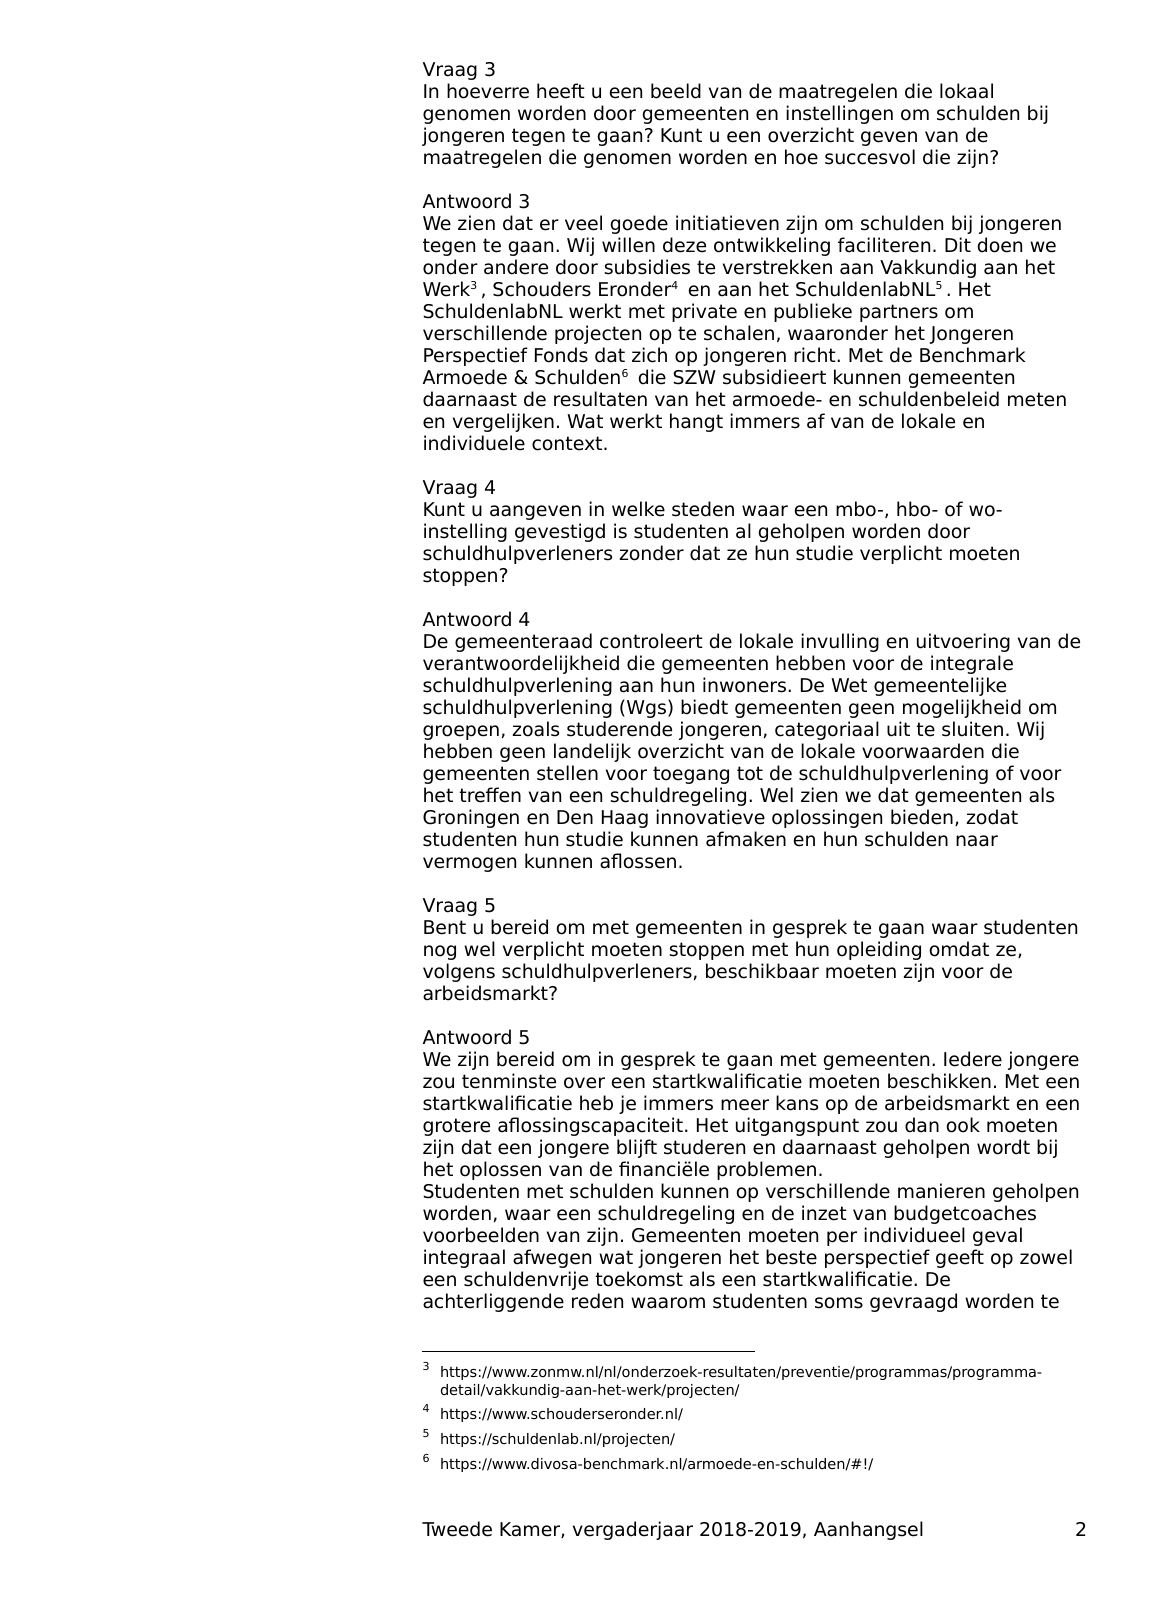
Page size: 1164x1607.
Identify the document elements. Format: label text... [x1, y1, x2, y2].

text Studenten met schulden kunnen op verschillende manieren geholpen worden, waar een schuldregeling en de inzet van budgetcoaches voorbeelden van zijn. Gemeenten moeten per individueel geval integraal afwegen wat jongeren het beste perspectief geeft op zowel een schuldenvrije toekomst als een startkwalificatie. De achterliggende reden waarom studenten soms gevraagd worden te [422, 1181, 1087, 1313]
text Vraag 3 [422, 59, 1087, 81]
text Vraag 4 [422, 477, 1087, 499]
text Kunt u aangeven in welke steden waar een mbo-, hbo- of wo-instelling gevestigd is studenten al geholpen worden door schuldhulpverleners zonder dat ze hun studie verplicht moeten stoppen? [422, 499, 1087, 587]
text Antwoord 3 [422, 191, 1087, 213]
text Antwoord 5 [422, 1027, 1087, 1049]
text https://www.schouderseronder.nl/ [422, 1402, 1087, 1424]
text Vraag 5 [422, 895, 1087, 917]
text Antwoord 4 [422, 609, 1087, 631]
text In hoeverre heeft u een beeld van de maatregelen die lokaal genomen worden door gemeenten en instellingen om schulden bij jongeren tegen te gaan? Kunt u een overzicht geven van de maatregelen die genomen worden en hoe succesvol die zijn? [422, 81, 1087, 169]
text De gemeenteraad controleert de lokale invulling en uitvoering van de verantwoordelijkheid die gemeenten hebben voor de integrale schuldhulpverlening aan hun inwoners. De Wet gemeentelijke schuldhulpverlening (Wgs) biedt gemeenten geen mogelijkheid om groepen, zoals studerende jongeren, categoriaal uit te sluiten. Wij hebben geen landelijk overzicht van de lokale voorwaarden die gemeenten stellen voor toegang tot de schuldhulpverlening of voor het treffen van een schuldregeling. Wel zien we dat gemeenten als Groningen en Den Haag innovatieve oplossingen bieden, zodat studenten hun studie kunnen afmaken en hun schulden naar vermogen kunnen aflossen. [422, 631, 1087, 873]
text Bent u bereid om met gemeenten in gesprek te gaan waar studenten nog wel verplicht moeten stoppen met hun opleiding omdat ze, volgens schuldhulpverleners, beschikbaar moeten zijn voor de arbeidsmarkt? [422, 917, 1087, 1005]
text https://schuldenlab.nl/projecten/ [422, 1427, 1087, 1449]
text We zien dat er veel goede initiatieven zijn om schulden bij jongeren tegen te gaan. Wij willen deze ontwikkeling faciliteren. Dit doen we onder andere door subsidies te verstrekken aan Vakkundig aan het Werk, Schouders Eronder en aan het SchuldenlabNL. Het SchuldenlabNL werkt met private en publieke partners om verschillende projecten op te schalen, waaronder het Jongeren Perspectief Fonds dat zich op jongeren richt. Met de Benchmark Armoede & Schulden die SZW subsidieert kunnen gemeenten daarnaast de resultaten van het armoede- en schuldenbeleid meten en vergelijken. Wat werkt hangt immers af van de lokale en individuele context. [422, 213, 1087, 455]
text https://www.zonmw.nl/nl/onderzoek-resultaten/preventie/programmas/programma-detail/vakkundig-aan-het-werk/projecten/ [422, 1360, 1087, 1399]
text https://www.divosa-benchmark.nl/armoede-en-schulden/#!/ [422, 1452, 1087, 1474]
text We zijn bereid om in gesprek te gaan met gemeenten. Iedere jongere zou tenminste over een startkwalificatie moeten beschikken. Met een startkwalificatie heb je immers meer kans op de arbeidsmarkt en een grotere aflossingscapaciteit. Het uitgangspunt zou dan ook moeten zijn dat een jongere blijft studeren en daarnaast geholpen wordt bij het oplossen van de financiële problemen. [422, 1049, 1087, 1181]
